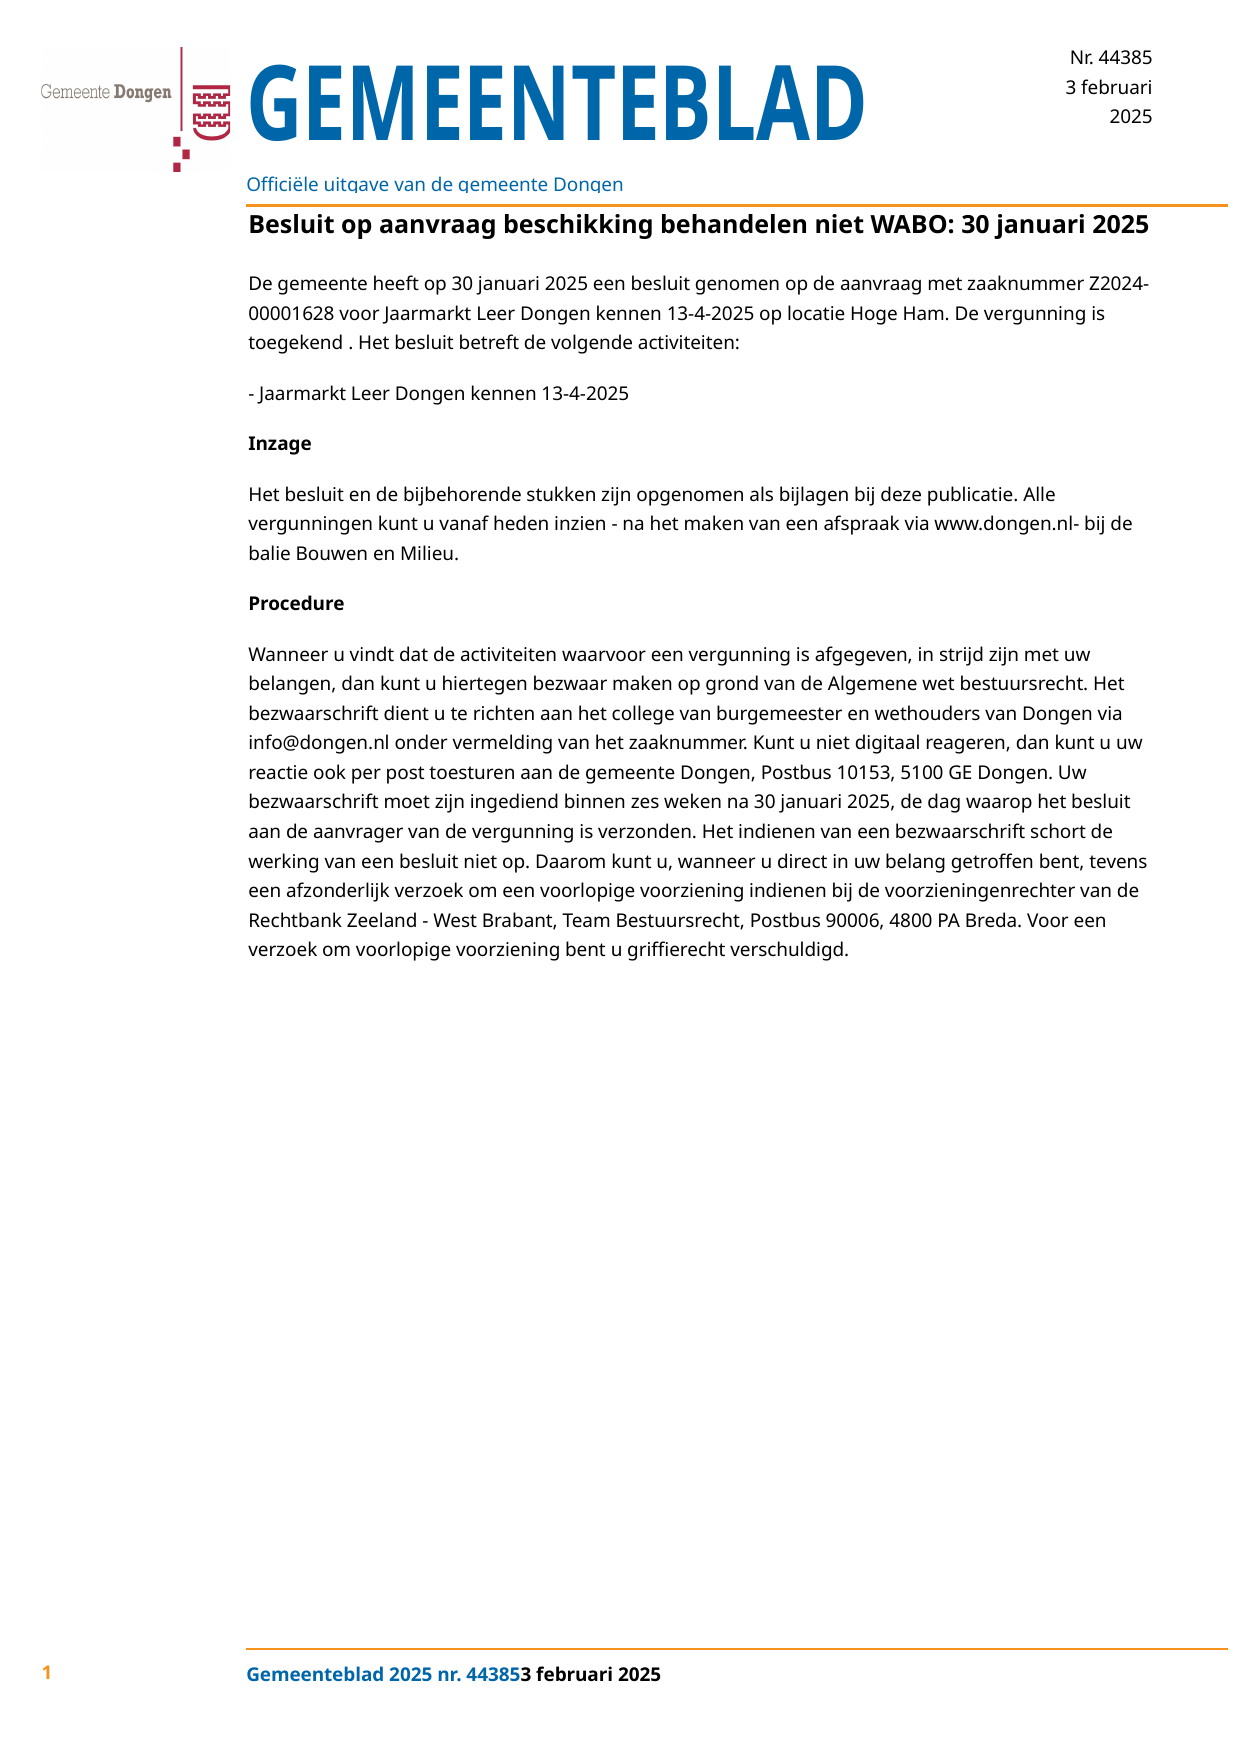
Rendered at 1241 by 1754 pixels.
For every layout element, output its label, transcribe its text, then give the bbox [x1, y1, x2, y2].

text De gemeente heeft op 30 januari 2025 een besluit genomen op de aanvraag met zaaknummer Z2024-00001628 voor Jaarmarkt Leer Dongen kennen 13-4-2025 op locatie Hoge Ham. De vergunning is toegekend . Het besluit betreft de volgende activiteiten: [248, 270, 1152, 355]
text Het besluit en de bijbehorende stukken zijn opgenomen als bijlagen bij deze publicatie. Alle vergunningen kunt u vanaf heden inzien - na het maken van een afspraak via www.dongen.nl- bij de balie Bouwen en Milieu. [248, 481, 1152, 566]
text - Jaarmarkt Leer Dongen kennen 13-4-2025 [248, 380, 1152, 406]
text Besluit op aanvraag beschikking behandelen niet WABO: 30 januari 2025 [248, 207, 1152, 241]
text Wanneer u vindt dat de activiteiten waarvoor een vergunning is afgegeven, in strijd zijn met uw belangen, dan kunt u hiertegen bezwaar maken op grond van de Algemene wet bestuursrecht. Het bezwaarschrift dient u te richten aan het college van burgemeester en wethouders van Dongen via info@dongen.nl onder vermelding van het zaaknummer. Kunt u niet digitaal reageren, dan kunt u uw reactie ook per post toesturen aan de gemeente Dongen, Postbus 10153, 5100 GE Dongen. Uw bezwaarschrift moet zijn ingediend binnen zes weken na 30 januari 2025, de dag waarop het besluit aan de aanvrager van de vergunning is verzonden. Het indienen van een bezwaarschrift schort de werking van een besluit niet op. Daarom kunt u, wanneer u direct in uw belang getroffen bent, tevens een afzonderlijk verzoek om een voorlopige voorziening indienen bij de voorzieningenrechter van de Rechtbank Zeeland - West Brabant, Team Bestuursrecht, Postbus 90006, 4800 PA Breda. Voor een verzoek om voorlopige voorziening bent u griffierecht verschuldigd. [248, 641, 1152, 962]
text Inzage [248, 430, 1152, 456]
text Procedure [248, 590, 1152, 616]
picture [41, 47, 231, 172]
